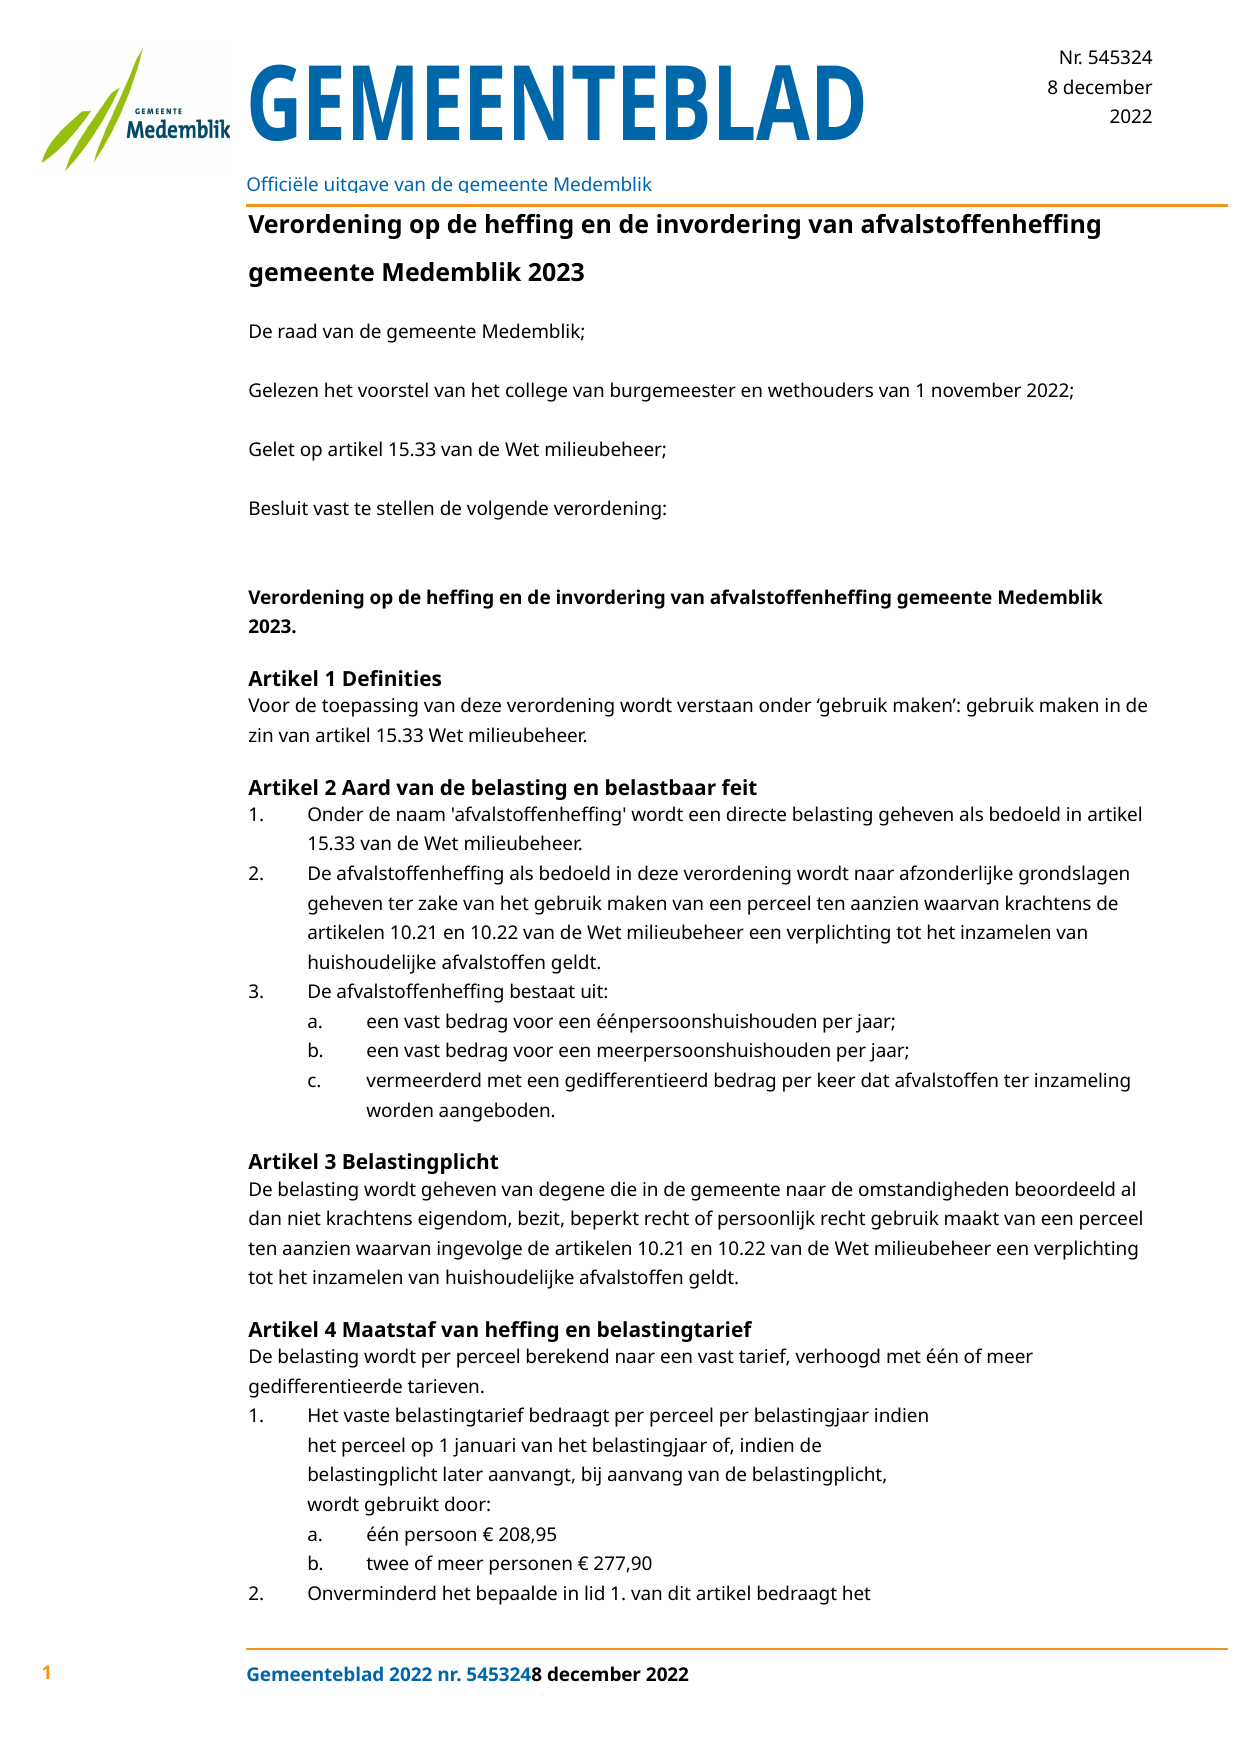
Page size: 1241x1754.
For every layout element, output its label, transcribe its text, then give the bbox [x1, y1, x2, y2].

text Artikel 2 Aard van de belasting en belastbaar feit [248, 773, 1152, 801]
text Gelezen het voorstel van het college van burgemeester en wethouders van 1 november 2022; [248, 377, 1152, 403]
list twee of meer personen € 277,90 [307, 1550, 1152, 1576]
list De afvalstoffenheffing bestaat uit: [248, 978, 1152, 1004]
text Voor de toepassing van deze verordening wordt verstaan onder ‘gebruik maken’: gebruik maken in de zin van artikel 15.33 Wet milieubeheer. [248, 693, 1152, 748]
list een vast bedrag voor een meerpersoonshuishouden per jaar; [307, 1038, 1152, 1063]
list een vast bedrag voor een éénpersoonshuishouden per jaar; [307, 1008, 1152, 1034]
text Verordening op de heffing en de invordering van afvalstoffenheffing gemeente Medemblik 2023. [248, 584, 1152, 639]
list Het vaste belastingtarief bedraagt per perceel per belastingjaar indien [248, 1402, 1152, 1428]
list het perceel op 1 januari van het belastingjaar of, indien de [248, 1432, 1152, 1458]
text Artikel 3 Belastingplicht [248, 1147, 1152, 1176]
text Verordening op de heffing en de invordering van afvalstoffenheffing gemeente Medemblik 2023 [248, 207, 1152, 288]
list Onder de naam 'afvalstoffenheffing' wordt een directe belasting geheven als bedoeld in artikel 15.33 van de Wet milieubeheer. [248, 801, 1152, 856]
list vermeerderd met een gedifferentieerd bedrag per keer dat afvalstoffen ter inzameling worden aangeboden. [307, 1067, 1152, 1123]
text Besluit vast te stellen de volgende verordening: [248, 495, 1152, 521]
text Artikel 4 Maatstaf van heffing en belastingtarief [248, 1315, 1152, 1343]
list De afvalstoffenheffing als bedoeld in deze verordening wordt naar afzonderlijke grondslagen geheven ter zake van het gebruik maken van een perceel ten aanzien waarvan krachtens de artikelen 10.21 en 10.22 van de Wet milieubeheer een verplichting tot het inzamelen van huishoudelijke afvalstoffen geldt. [248, 860, 1152, 975]
text De belasting wordt per perceel berekend naar een vast tarief, verhoogd met één of meer gedifferentieerde tarieven. [248, 1343, 1152, 1399]
text Artikel 1 Definities [248, 664, 1152, 693]
list belastingplicht later aanvangt, bij aanvang van de belastingplicht, [248, 1462, 1152, 1487]
list wordt gebruikt door: [248, 1491, 1152, 1517]
list één persoon € 208,95 [307, 1521, 1152, 1547]
picture [41, 47, 231, 172]
text De raad van de gemeente Medemblik; [248, 318, 1152, 344]
list Onverminderd het bepaalde in lid 1. van dit artikel bedraagt het [248, 1580, 1152, 1606]
text De belasting wordt geheven van degene die in de gemeente naar de omstandigheden beoordeeld al dan niet krachtens eigendom, bezit, beperkt recht of persoonlijk recht gebruik maakt van een perceel ten aanzien waarvan ingevolge de artikelen 10.21 en 10.22 van de Wet milieubeheer een verplichting tot het inzamelen van huishoudelijke afvalstoffen geldt. [248, 1176, 1152, 1290]
text Gelet op artikel 15.33 van de Wet milieubeheer; [248, 436, 1152, 462]
